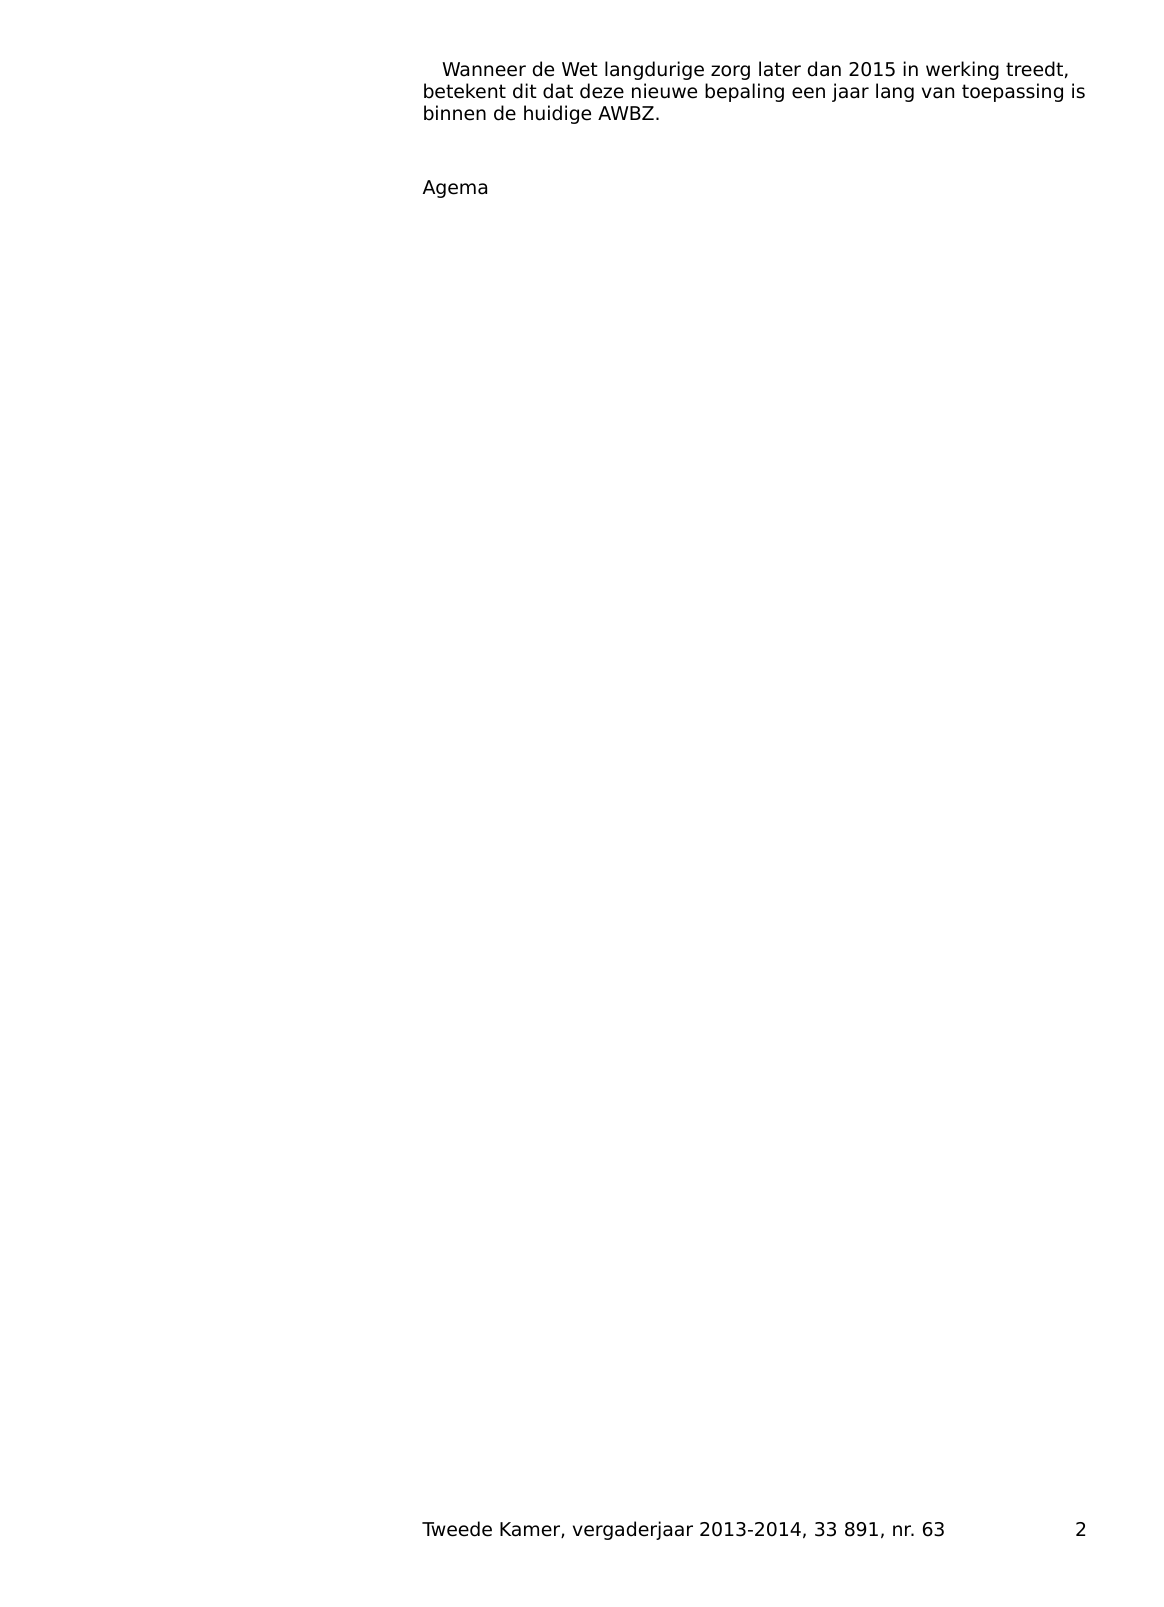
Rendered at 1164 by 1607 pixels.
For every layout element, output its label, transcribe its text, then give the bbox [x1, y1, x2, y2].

text Agema [422, 155, 1087, 199]
text Wanneer de Wet langdurige zorg later dan 2015 in werking treedt, betekent dit dat deze nieuwe bepaling een jaar lang van toepassing is binnen de huidige AWBZ. [422, 59, 1087, 125]
